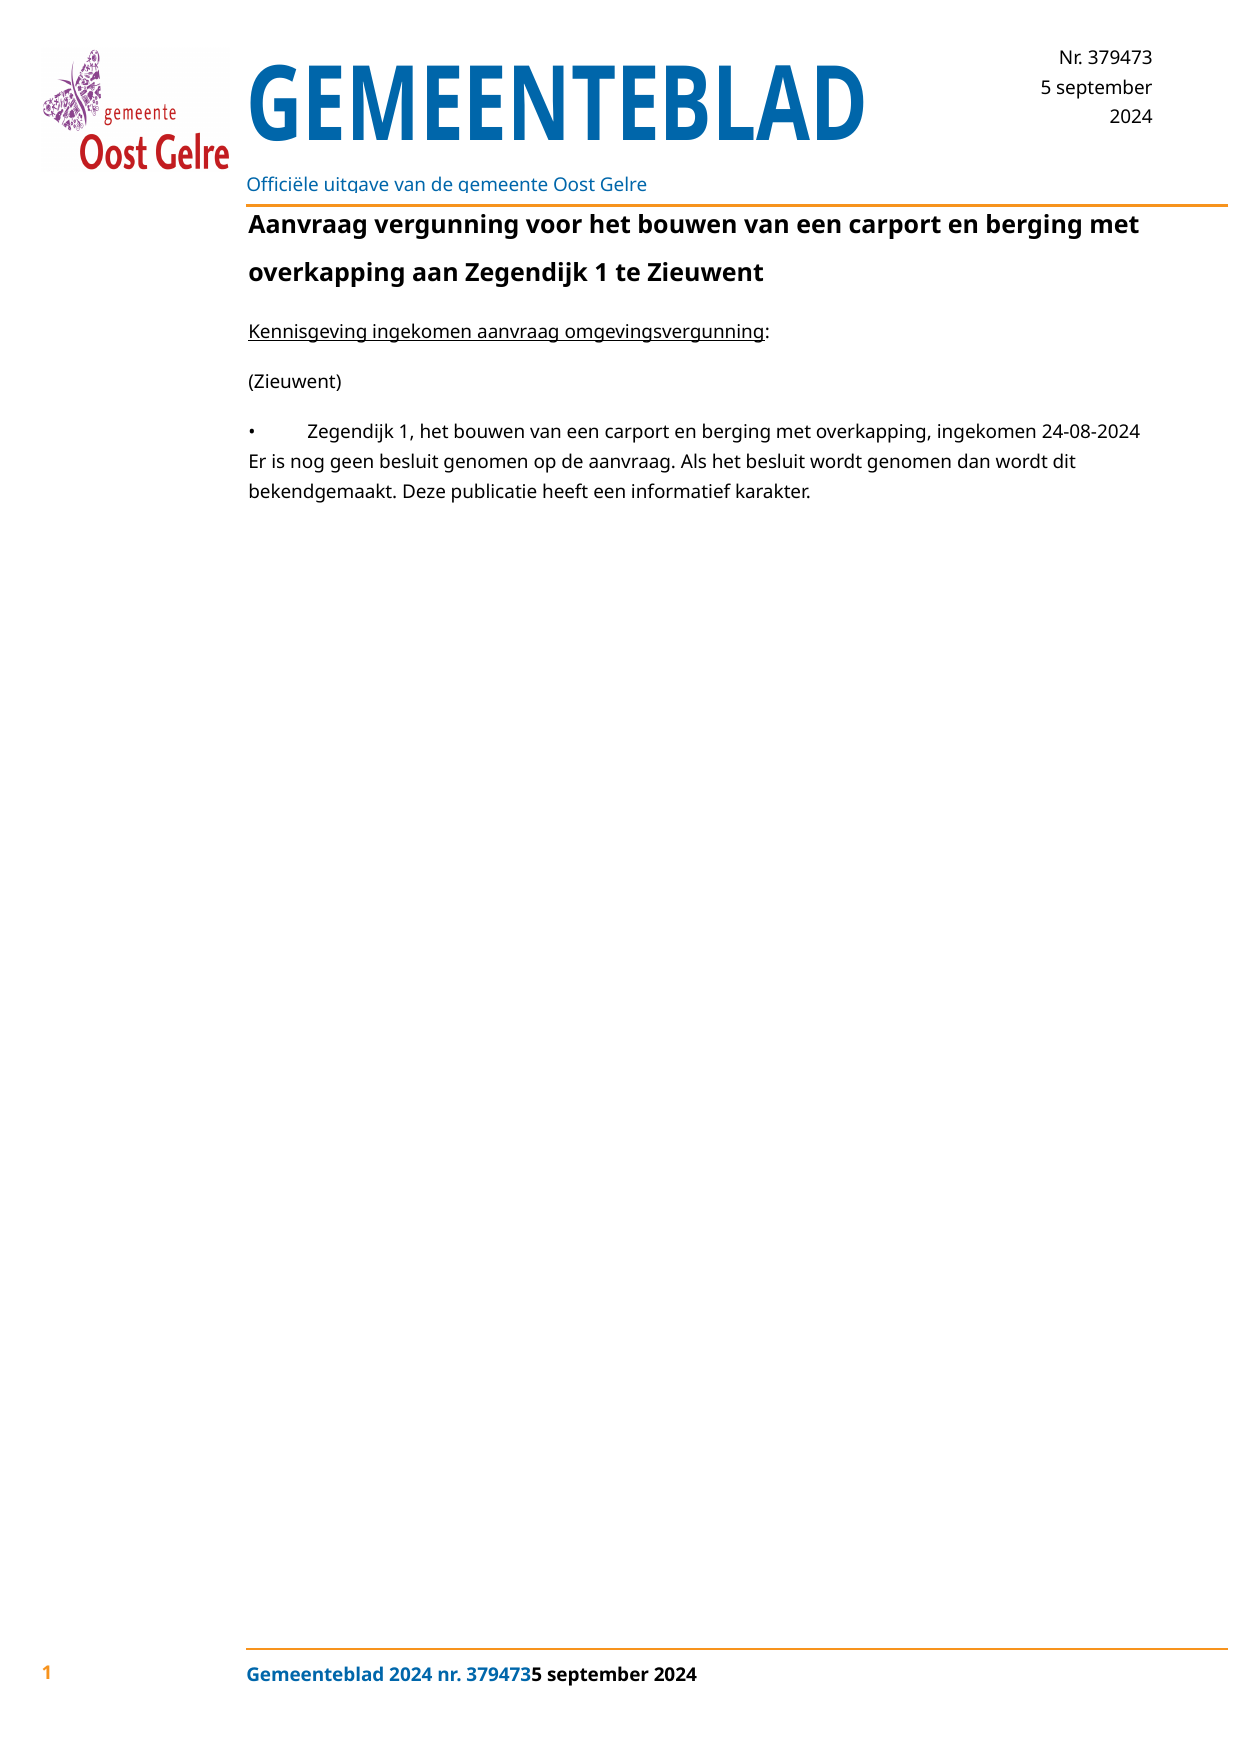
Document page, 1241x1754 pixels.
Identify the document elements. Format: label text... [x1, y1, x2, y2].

list Zegendijk 1, het bouwen van een carport en berging met overkapping, ingekomen 24-08-2024 [248, 419, 1152, 444]
text Kennisgeving ingekomen aanvraag omgevingsvergunning: [248, 318, 1152, 344]
text Aanvraag vergunning voor het bouwen van een carport en berging met overkapping aan Zegendijk 1 te Zieuwent [248, 207, 1152, 288]
text (Zieuwent) [248, 368, 1152, 394]
picture [41, 47, 231, 172]
text Er is nog geen besluit genomen op de aanvraag. Als het besluit wordt genomen dan wordt dit bekendgemaakt. Deze publicatie heeft een informatief karakter. [248, 448, 1152, 504]
